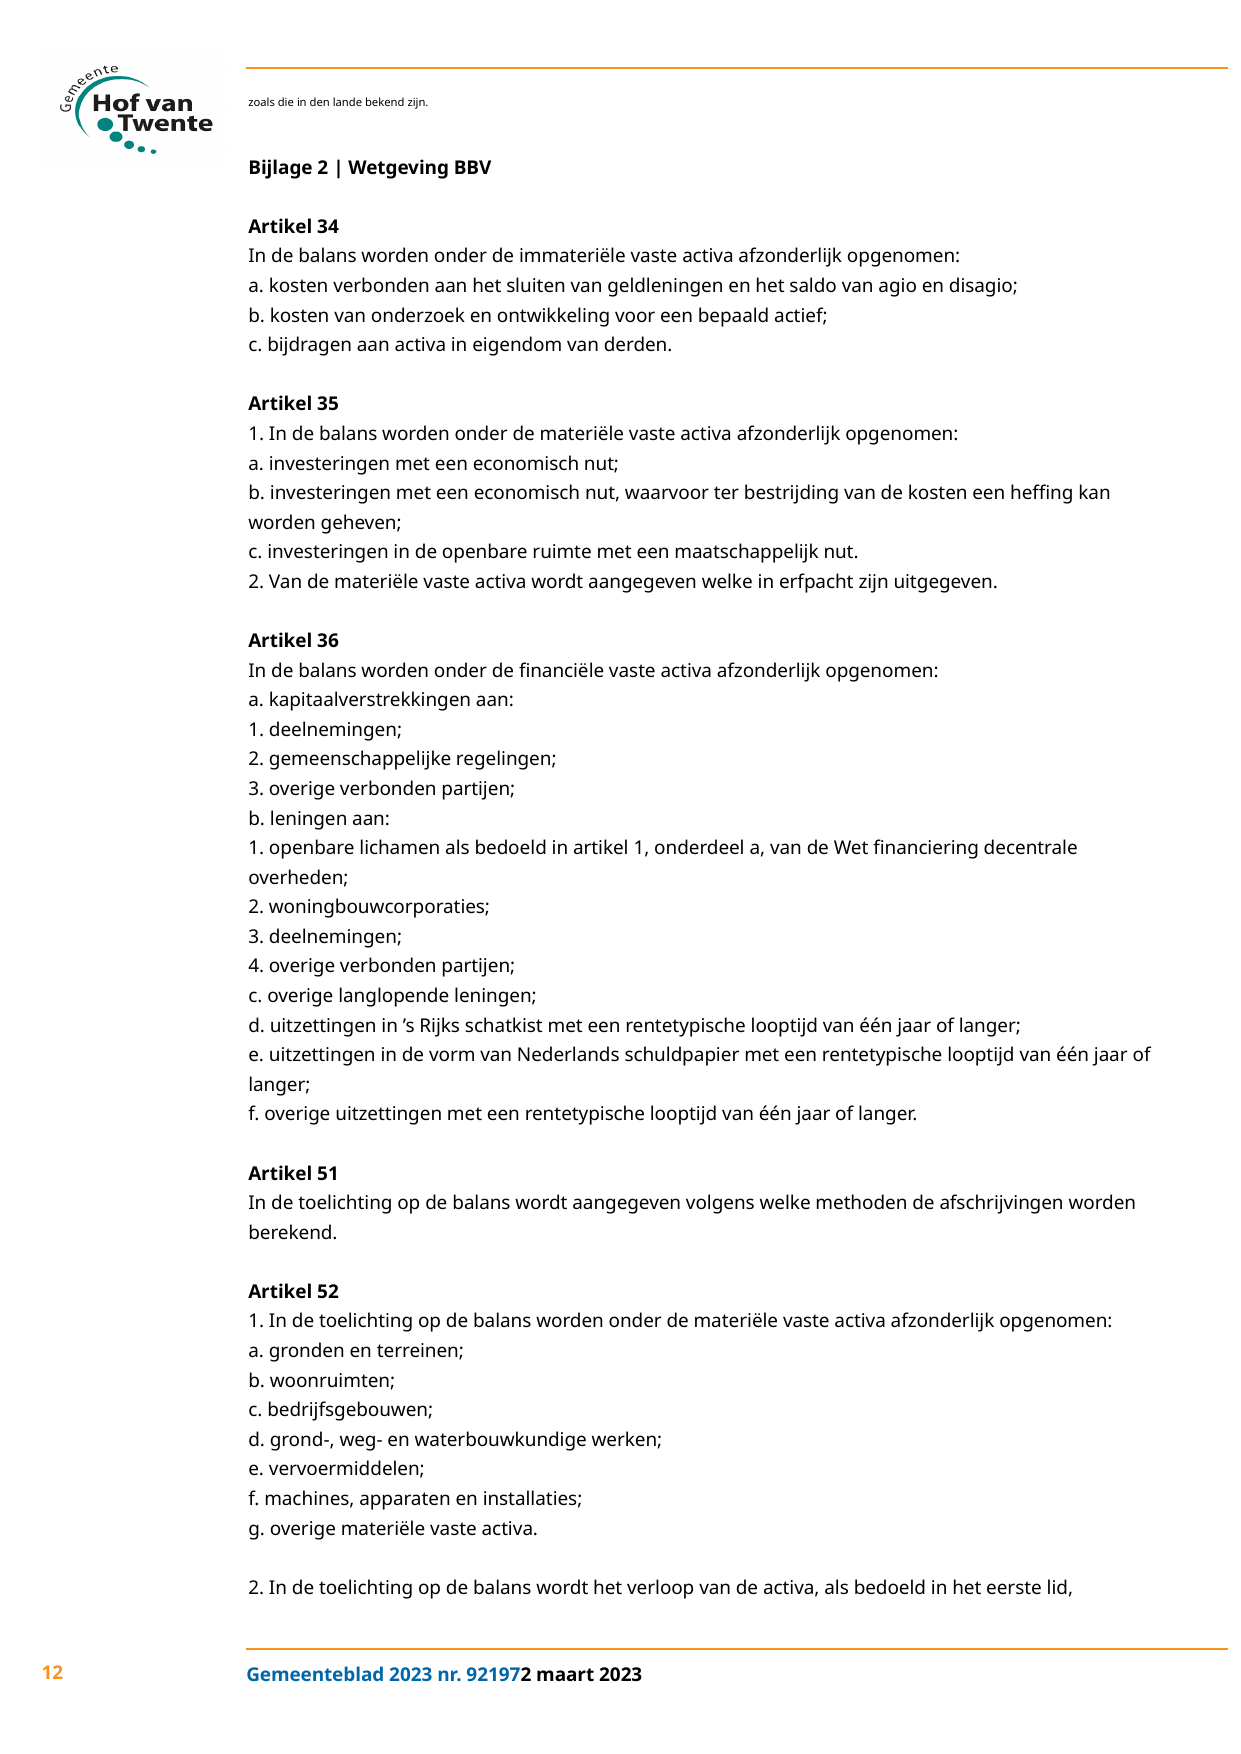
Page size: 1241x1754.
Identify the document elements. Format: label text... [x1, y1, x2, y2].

text e. vervoermiddelen; [248, 1456, 1152, 1481]
text Artikel 51 [248, 1160, 1152, 1186]
text Artikel 35 [248, 391, 1152, 416]
text b. kosten van onderzoek en ontwikkeling voor een bepaald actief; [248, 302, 1152, 328]
text In de balans worden onder de financiële vaste activa afzonderlijk opgenomen: [248, 657, 1152, 683]
text 1. In de toelichting op de balans worden onder de materiële vaste activa afzonderlijk opgenomen: [248, 1308, 1152, 1333]
text 1. In de balans worden onder de materiële vaste activa afzonderlijk opgenomen: [248, 420, 1152, 446]
text e. uitzettingen in de vorm van Nederlands schuldpapier met een rentetypische looptijd van één jaar of langer; [248, 1041, 1152, 1097]
text c. overige langlopende leningen; [248, 982, 1152, 1008]
text b. investeringen met een economisch nut, waarvoor ter bestrijding van de kosten een heffing kan worden geheven; [248, 479, 1152, 535]
text Artikel 36 [248, 627, 1152, 653]
text g. overige materiële vaste activa. [248, 1515, 1152, 1541]
text a. gronden en terreinen; [248, 1337, 1152, 1363]
text 2. Van de materiële vaste activa wordt aangegeven welke in erfpacht zijn uitgegeven. [248, 568, 1152, 594]
text zoals die in den lande bekend zijn. [248, 95, 1152, 121]
text 1. openbare lichamen als bedoeld in artikel 1, onderdeel a, van de Wet financiering decentrale overheden; [248, 834, 1152, 890]
text b. woonruimten; [248, 1367, 1152, 1393]
text 2. In de toelichting op de balans wordt het verloop van de activa, als bedoeld in het eerste lid, [248, 1574, 1152, 1600]
text a. kapitaalverstrekkingen aan: [248, 686, 1152, 712]
text 3. overige verbonden partijen; [248, 775, 1152, 801]
picture [41, 47, 231, 172]
text f. overige uitzettingen met een rentetypische looptijd van één jaar of langer. [248, 1101, 1152, 1126]
text c. bijdragen aan activa in eigendom van derden. [248, 331, 1152, 357]
text 4. overige verbonden partijen; [248, 953, 1152, 978]
text Artikel 34 [248, 213, 1152, 239]
text d. grond-, weg- en waterbouwkundige werken; [248, 1426, 1152, 1452]
text a. investeringen met een economisch nut; [248, 450, 1152, 476]
text 2. woningbouwcorporaties; [248, 893, 1152, 919]
text c. bedrijfsgebouwen; [248, 1396, 1152, 1422]
text Bijlage 2 | Wetgeving BBV [248, 154, 1152, 180]
text d. uitzettingen in ’s Rijks schatkist met een rentetypische looptijd van één jaar of langer; [248, 1012, 1152, 1038]
text c. investeringen in de openbare ruimte met een maatschappelijk nut. [248, 538, 1152, 564]
text f. machines, apparaten en installaties; [248, 1485, 1152, 1511]
text 1. deelnemingen; [248, 716, 1152, 742]
text In de balans worden onder de immateriële vaste activa afzonderlijk opgenomen: [248, 243, 1152, 268]
text 2. gemeenschappelijke regelingen; [248, 746, 1152, 771]
text In de toelichting op de balans wordt aangegeven volgens welke methoden de afschrijvingen worden berekend. [248, 1189, 1152, 1245]
text a. kosten verbonden aan het sluiten van geldleningen en het saldo van agio en disagio; [248, 272, 1152, 298]
text Artikel 52 [248, 1278, 1152, 1304]
text 3. deelnemingen; [248, 923, 1152, 949]
text b. leningen aan: [248, 805, 1152, 831]
